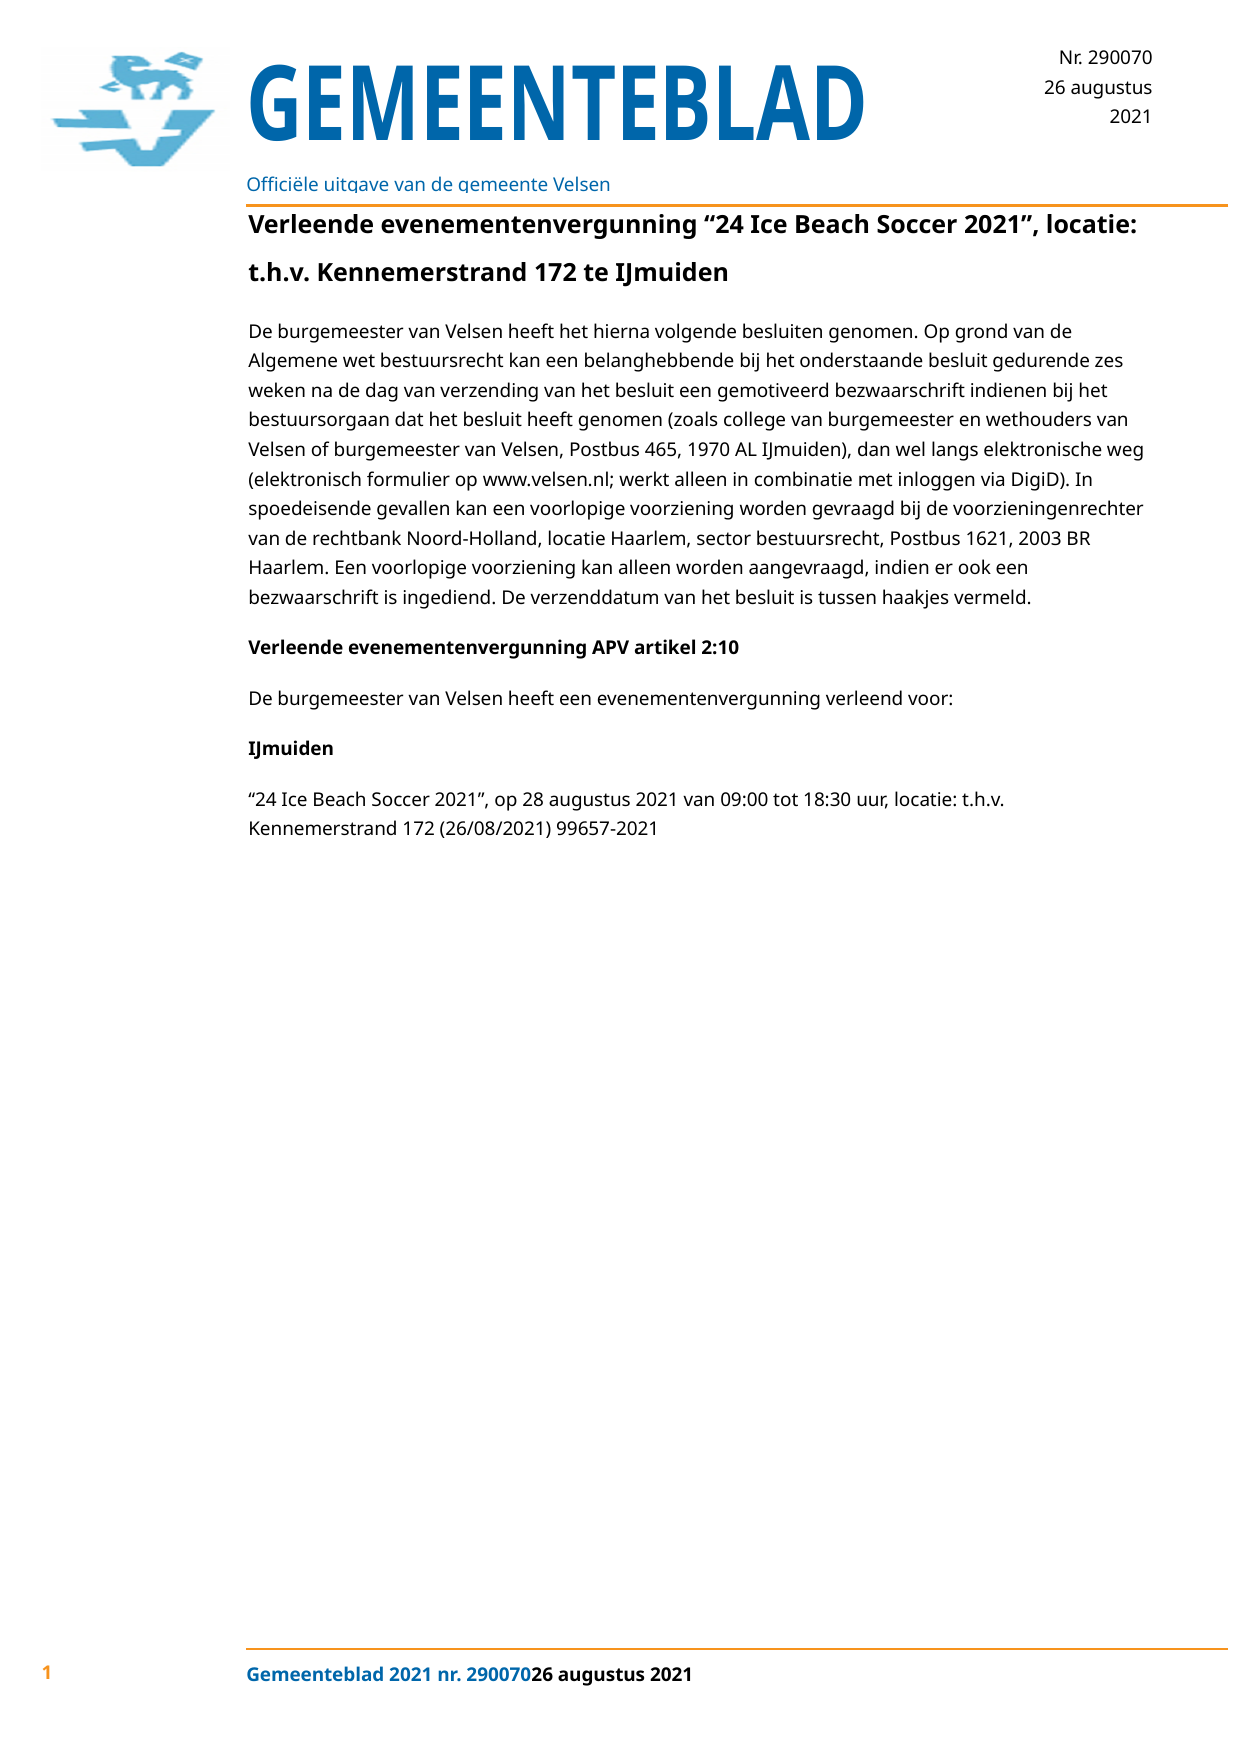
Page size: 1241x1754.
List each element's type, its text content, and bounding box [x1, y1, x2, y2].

text Verleende evenementenvergunning “24 Ice Beach Soccer 2021”, locatie: t.h.v. Kennemerstrand 172 te IJmuiden [248, 207, 1152, 288]
text IJmuiden [248, 735, 1152, 761]
text De burgemeester van Velsen heeft een evenementenvergunning verleend voor: [248, 685, 1152, 711]
text De burgemeester van Velsen heeft het hierna volgende besluiten genomen. Op grond van de Algemene wet bestuursrecht kan een belanghebbende bij het onderstaande besluit gedurende zes weken na de dag van verzending van het besluit een gemotiveerd bezwaarschrift indienen bij het bestuursorgaan dat het besluit heeft genomen (zoals college van burgemeester en wethouders van Velsen of burgemeester van Velsen, Postbus 465, 1970 AL IJmuiden), dan wel langs elektronische weg (elektronisch formulier op www.velsen.nl; werkt alleen in combinatie met inloggen via DigiD). In spoedeisende gevallen kan een voorlopige voorziening worden gevraagd bij de voorzieningenrechter van de rechtbank Noord-Holland, locatie Haarlem, sector bestuursrecht, Postbus 1621, 2003 BR Haarlem. Een voorlopige voorziening kan alleen worden aangevraagd, indien er ook een bezwaarschrift is ingediend. De verzenddatum van het besluit is tussen haakjes vermeld. [248, 318, 1152, 610]
text Verleende evenementenvergunning APV artikel 2:10 [248, 634, 1152, 660]
picture [41, 47, 231, 172]
text “24 Ice Beach Soccer 2021”, op 28 augustus 2021 van 09:00 tot 18:30 uur, locatie: t.h.v. Kennemerstrand 172 (26/08/2021) 99657-2021 [248, 786, 1152, 841]
